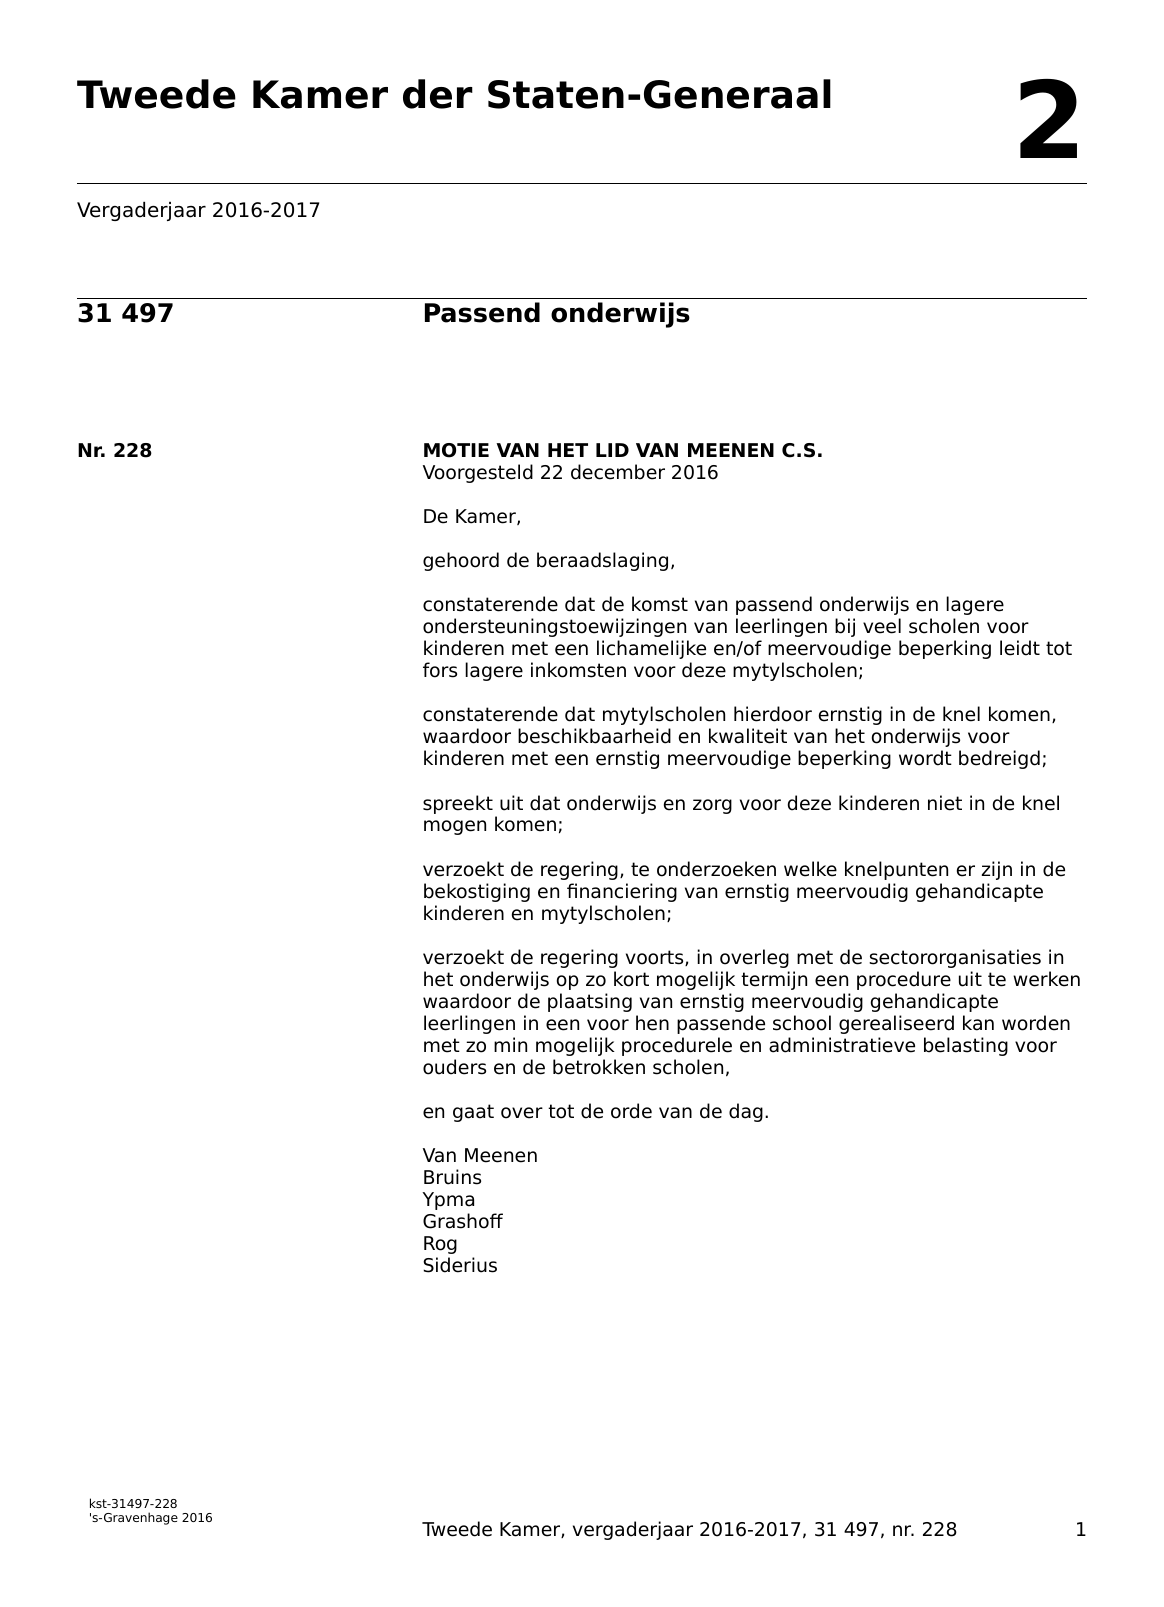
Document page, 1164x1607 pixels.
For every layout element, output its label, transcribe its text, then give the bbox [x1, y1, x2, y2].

subtitle Nr. 228 MOTIE VAN HET LID VAN MEENEN C.S. [77, 440, 1087, 462]
text Rog [422, 1233, 1087, 1255]
text 's-Gravenhage 2016 [88, 1511, 323, 1525]
table_cell Vergaderjaar 2016-2017 [77, 184, 1087, 298]
text De Kamer, [422, 506, 1087, 528]
text en gaat over tot de orde van de dag. [422, 1101, 1087, 1123]
text constaterende dat de komst van passend onderwijs en lagere ondersteuningstoewijzingen van leerlingen bij veel scholen voor kinderen met een lichamelijke en/of meervoudige beperking leidt tot fors lagere inkomsten voor deze mytylscholen; [422, 594, 1087, 682]
text kst-31497-228 [88, 1497, 323, 1511]
text Van Meenen [422, 1145, 1087, 1167]
text spreekt uit dat onderwijs en zorg voor deze kinderen niet in de knel mogen komen; [422, 792, 1087, 836]
subtitle 31 497 Passend onderwijs [77, 299, 1087, 329]
text verzoekt de regering, te onderzoeken welke knelpunten er zijn in de bekostiging en financiering van ernstig meervoudig gehandicapte kinderen en mytylscholen; [422, 858, 1087, 924]
text Voorgesteld 22 december 2016 [422, 462, 1087, 484]
table_header Tweede Kamer der Staten-Generaal [77, 59, 886, 183]
text verzoekt de regering voorts, in overleg met de sectororganisaties in het onderwijs op zo kort mogelijk termijn een procedure uit te werken waardoor de plaatsing van ernstig meervoudig gehandicapte leerlingen in een voor hen passende school gerealiseerd kan worden met zo min mogelijk procedurele en administratieve belasting voor ouders en de betrokken scholen, [422, 947, 1087, 1078]
text Ypma [422, 1189, 1087, 1211]
text gehoord de beraadslaging, [422, 550, 1087, 572]
table_header 2 [886, 59, 1087, 183]
text Siderius [422, 1255, 1087, 1277]
text constaterende dat mytylscholen hierdoor ernstig in de knel komen, waardoor beschikbaarheid en kwaliteit van het onderwijs voor kinderen met een ernstig meervoudige beperking wordt bedreigd; [422, 704, 1087, 770]
text Grashoff [422, 1211, 1087, 1233]
text Bruins [422, 1167, 1087, 1189]
